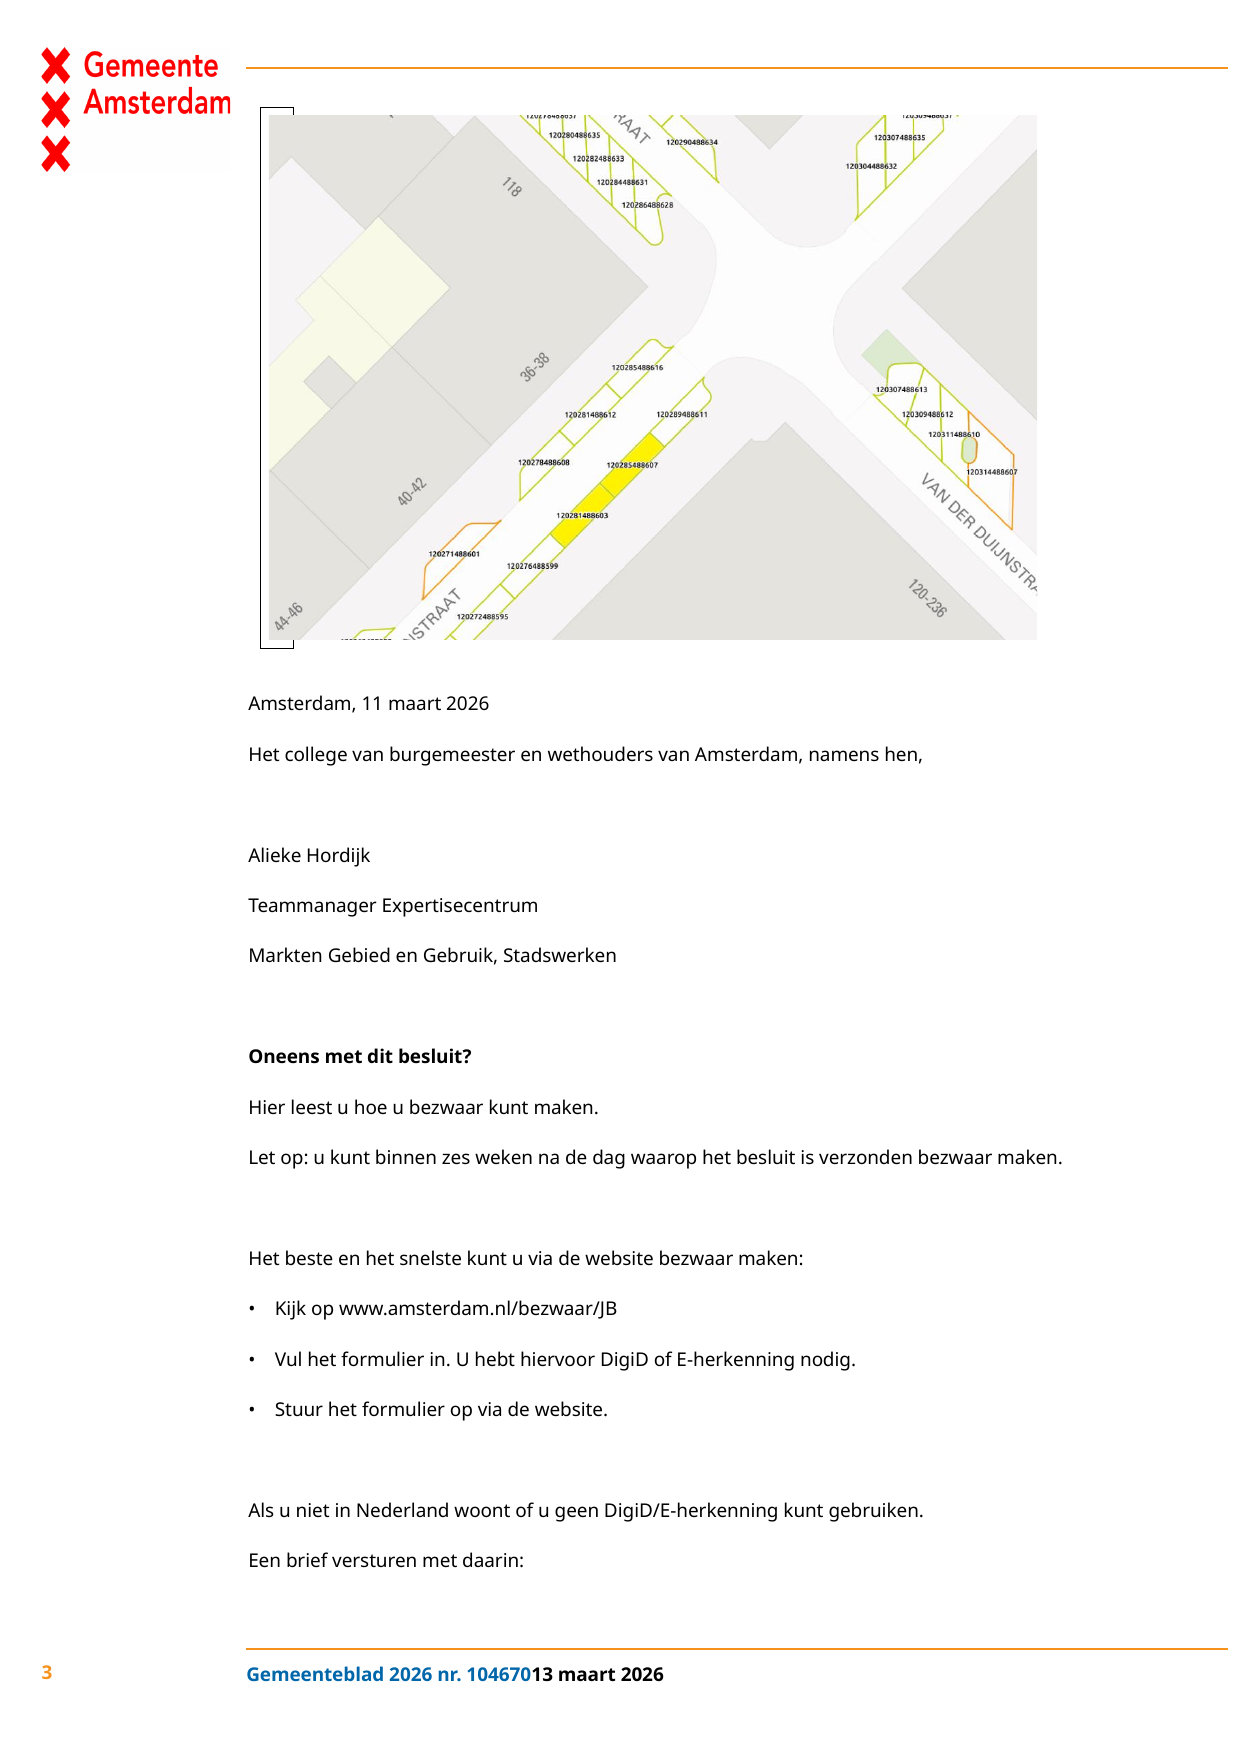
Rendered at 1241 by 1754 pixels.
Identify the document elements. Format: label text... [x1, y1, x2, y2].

text • Vul het formulier in. U hebt hiervoor DigiD of E-herkenning nodig. [248, 1346, 1152, 1372]
text Oneens met dit besluit? [248, 1043, 1152, 1069]
text Amsterdam, 11 maart 2026 [248, 691, 1152, 716]
text Als u niet in Nederland woont of u geen DigiD/E-herkenning kunt gebruiken. [248, 1497, 1152, 1523]
text Het beste en het snelste kunt u via de website bezwaar maken: [248, 1245, 1152, 1271]
picture [41, 47, 231, 172]
text Teammanager Expertisecentrum [248, 892, 1152, 918]
text Het college van burgemeester en wethouders van Amsterdam, namens hen, [248, 741, 1152, 767]
text Een brief versturen met daarin: [248, 1548, 1152, 1573]
text Let op: u kunt binnen zes weken na de dag waarop het besluit is verzonden bezwaar maken. [248, 1144, 1152, 1170]
text • Kijk op www.amsterdam.nl/bezwaar/JB [248, 1296, 1152, 1321]
text • Stuur het formulier op via de website. [248, 1396, 1152, 1422]
picture [268, 115, 1038, 640]
text Markten Gebied en Gebruik, Stadswerken [248, 943, 1152, 968]
text Alieke Hordijk [248, 842, 1152, 868]
text Hier leest u hoe u bezwaar kunt maken. [248, 1094, 1152, 1120]
